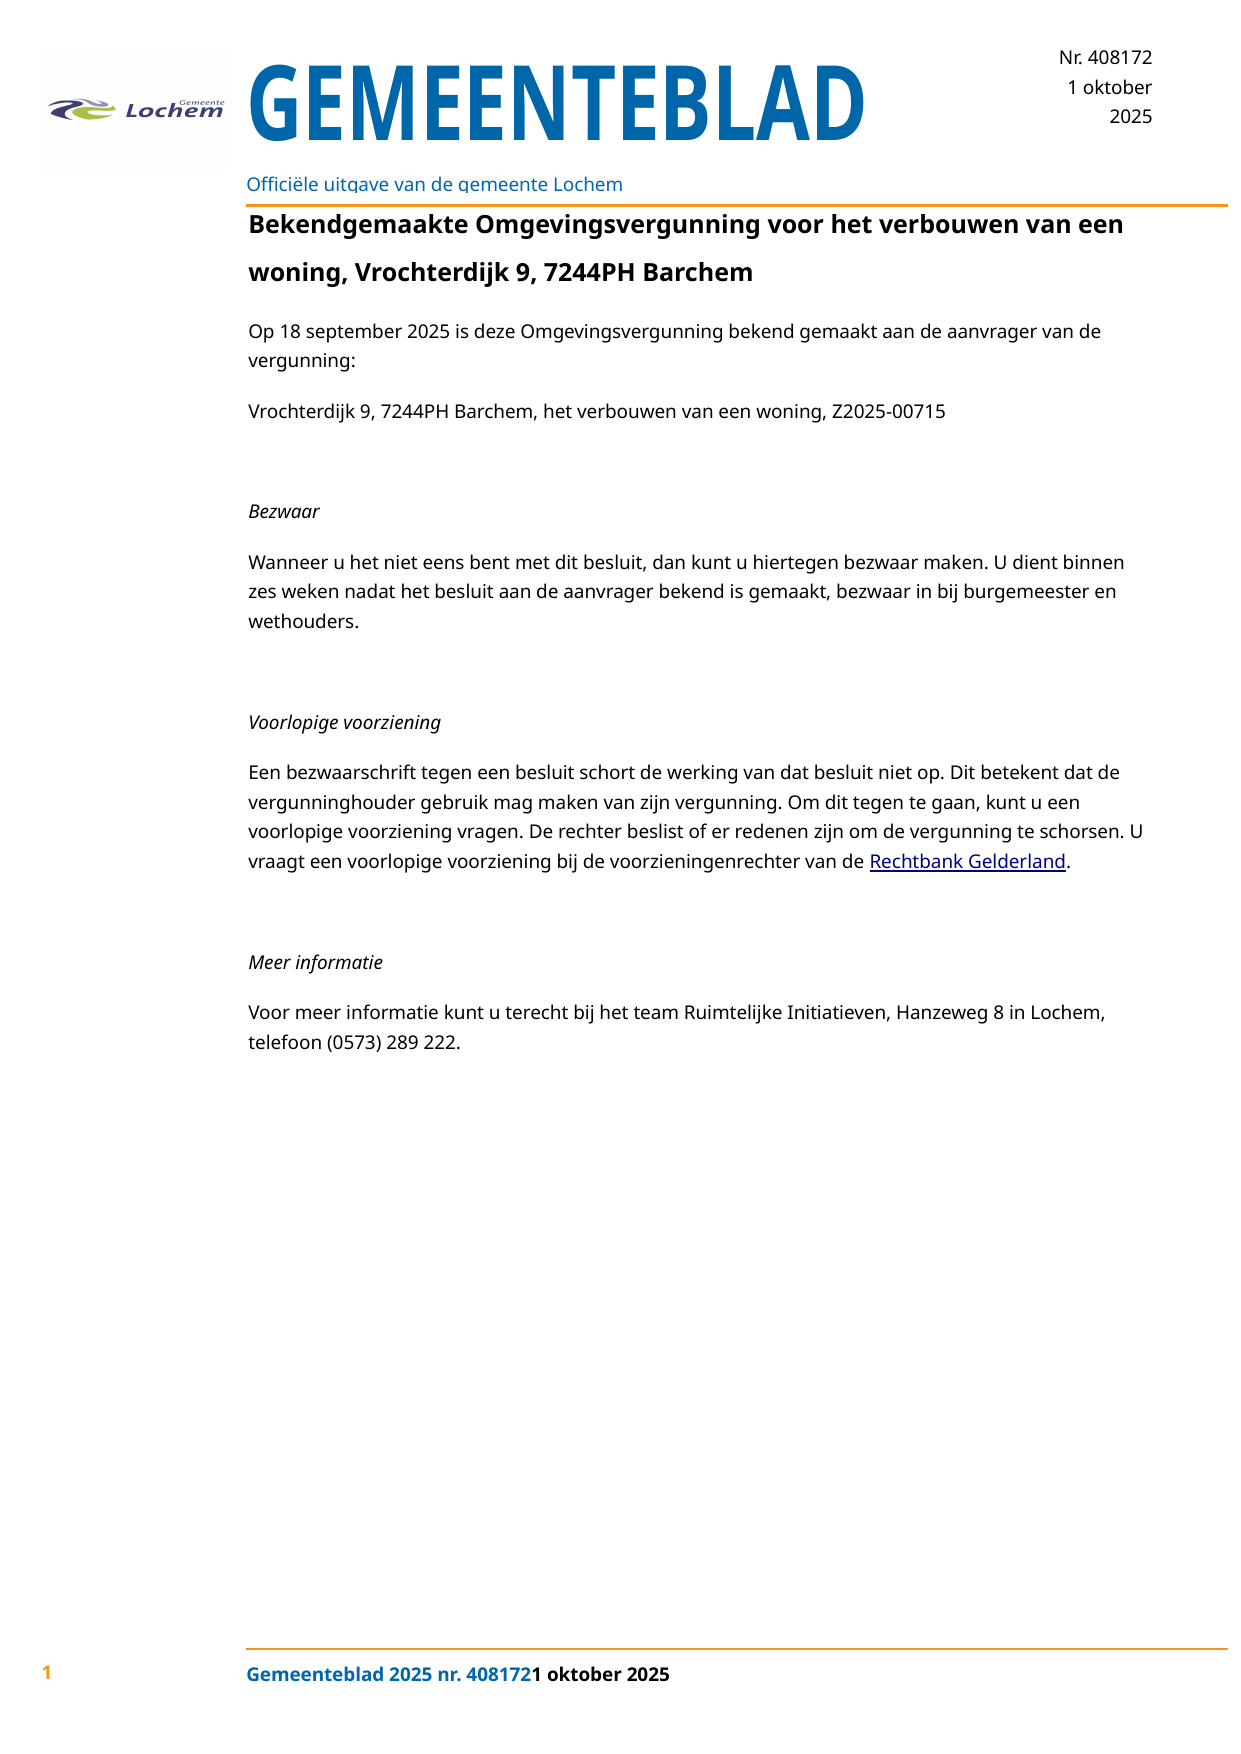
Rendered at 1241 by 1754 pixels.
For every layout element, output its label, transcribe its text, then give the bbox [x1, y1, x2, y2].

text Bekendgemaakte Omgevingsvergunning voor het verbouwen van een woning, Vrochterdijk 9, 7244PH Barchem [248, 207, 1152, 288]
text Voor meer informatie kunt u terecht bij het team Ruimtelijke Initiatieven, Hanzeweg 8 in Lochem, telefoon (0573) 289 222. [248, 999, 1152, 1055]
text Voorlopige voorziening [248, 709, 1152, 735]
text Wanneer u het niet eens bent met dit besluit, dan kunt u hiertegen bezwaar maken. U dient binnen zes weken nadat het besluit aan de aanvrager bekend is gemaakt, bezwaar in bij burgemeester en wethouders. [248, 549, 1152, 634]
text Een bezwaarschrift tegen een besluit schort de werking van dat besluit niet op. Dit betekent dat de vergunninghouder gebruik mag maken van zijn vergunning. Om dit tegen te gaan, kunt u een voorlopige voorziening vragen. De rechter beslist of er redenen zijn om de vergunning te schorsen. U vraagt een voorlopige voorziening bij de voorzieningenrechter van de Rechtbank Gelderland. [248, 759, 1152, 874]
text Meer informatie [248, 949, 1152, 975]
text Op 18 september 2025 is deze Omgevingsvergunning bekend gemaakt aan de aanvrager van de vergunning: [248, 318, 1152, 373]
text Vrochterdijk 9, 7244PH Barchem, het verbouwen van een woning, Z2025-00715 [248, 398, 1152, 424]
picture [41, 47, 231, 172]
text Bezwaar [248, 499, 1152, 524]
